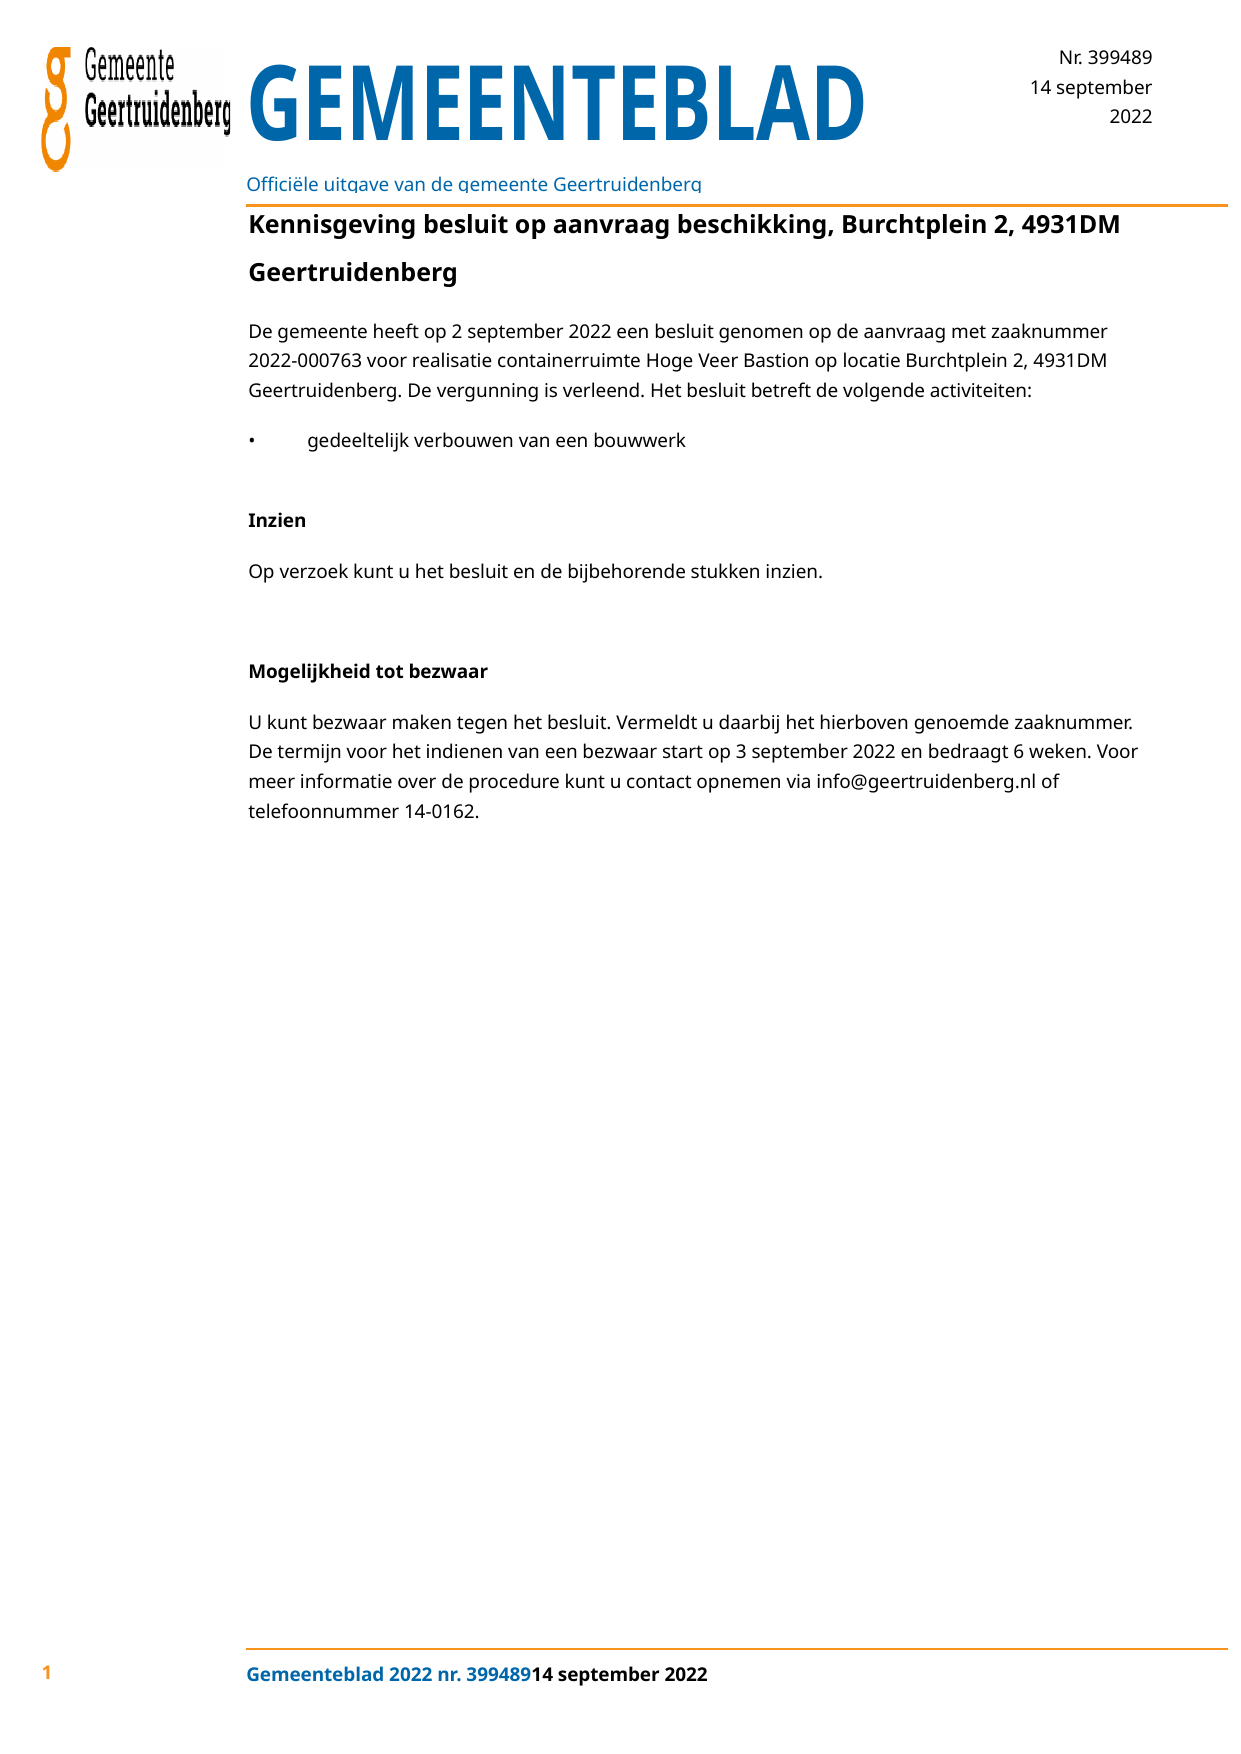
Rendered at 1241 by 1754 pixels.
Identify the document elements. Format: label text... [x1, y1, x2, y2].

list gedeeltelijk verbouwen van een bouwwerk [248, 427, 1152, 453]
text Kennisgeving besluit op aanvraag beschikking, Burchtplein 2, 4931DM Geertruidenberg [248, 207, 1152, 288]
picture [41, 47, 231, 172]
text Op verzoek kunt u het besluit en de bijbehorende stukken inzien. [248, 558, 1152, 584]
text U kunt bezwaar maken tegen het besluit. Vermeldt u daarbij het hierboven genoemde zaaknummer. De termijn voor het indienen van een bezwaar start op 3 september 2022 en bedraagt 6 weken. Voor meer informatie over de procedure kunt u contact opnemen via info@geertruidenberg.nl of telefoonnummer 14-0162. [248, 709, 1152, 824]
text Mogelijkheid tot bezwaar [248, 659, 1152, 684]
text Inzien [248, 507, 1152, 533]
text De gemeente heeft op 2 september 2022 een besluit genomen op de aanvraag met zaaknummer 2022-000763 voor realisatie containerruimte Hoge Veer Bastion op locatie Burchtplein 2, 4931DM Geertruidenberg. De vergunning is verleend. Het besluit betreft de volgende activiteiten: [248, 318, 1152, 403]
